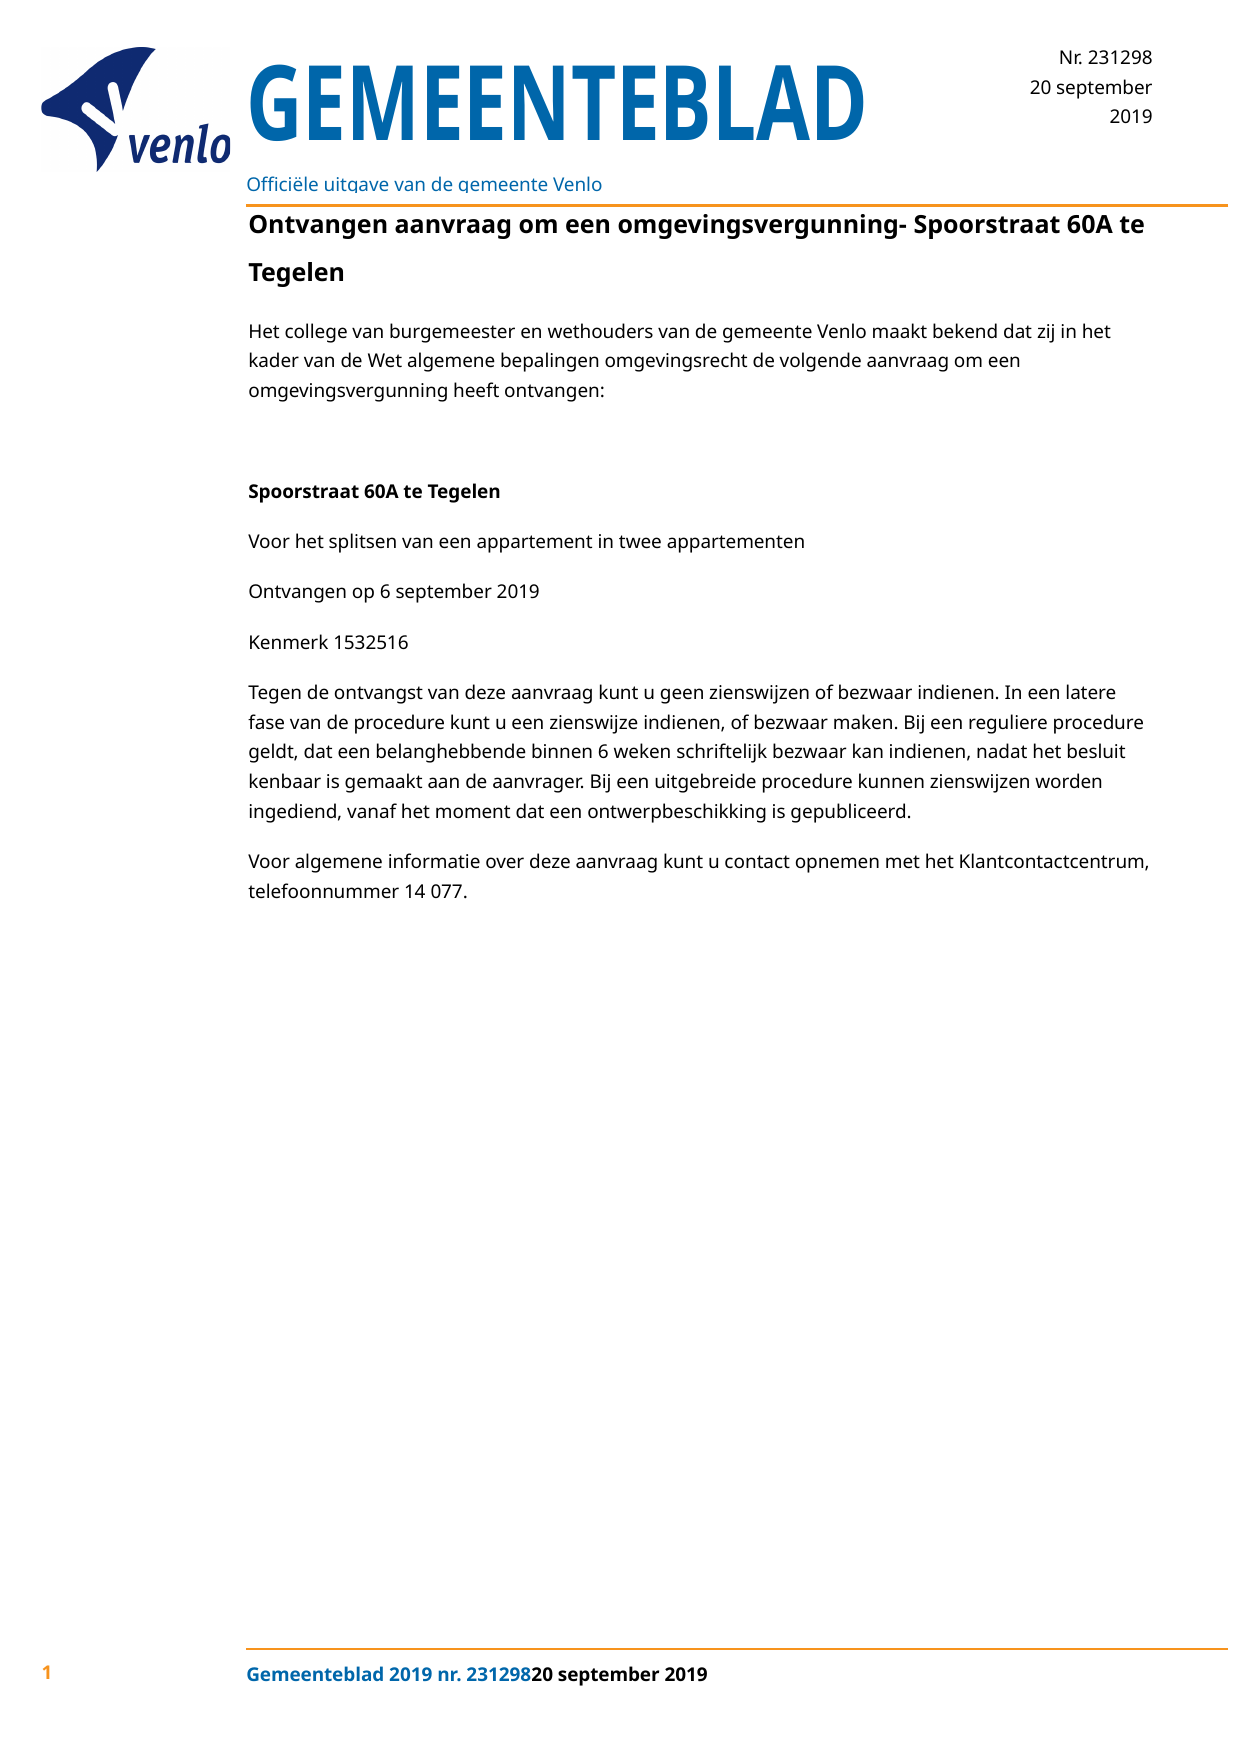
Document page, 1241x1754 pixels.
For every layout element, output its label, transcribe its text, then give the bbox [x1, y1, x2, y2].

text Voor algemene informatie over deze aanvraag kunt u contact opnemen met het Klantcontactcentrum, telefoonnummer 14 077. [248, 848, 1152, 904]
text Ontvangen aanvraag om een omgevingsvergunning- Spoorstraat 60A te Tegelen [248, 207, 1152, 288]
text Tegen de ontvangst van deze aanvraag kunt u geen zienswijzen of bezwaar indienen. In een latere fase van de procedure kunt u een zienswijze indienen, of bezwaar maken. Bij een reguliere procedure geldt, dat een belanghebbende binnen 6 weken schriftelijk bezwaar kan indienen, nadat het besluit kenbaar is gemaakt aan de aanvrager. Bij een uitgebreide procedure kunnen zienswijzen worden ingediend, vanaf het moment dat een ontwerpbeschikking is gepubliceerd. [248, 679, 1152, 824]
text Voor het splitsen van een appartement in twee appartementen [248, 528, 1152, 554]
picture [41, 47, 231, 172]
text Het college van burgemeester en wethouders van de gemeente Venlo maakt bekend dat zij in het kader van de Wet algemene bepalingen omgevingsrecht de volgende aanvraag om een omgevingsvergunning heeft ontvangen: [248, 318, 1152, 403]
text Ontvangen op 6 september 2019 [248, 579, 1152, 604]
text Spoorstraat 60A te Tegelen [248, 478, 1152, 504]
text Kenmerk 1532516 [248, 629, 1152, 655]
